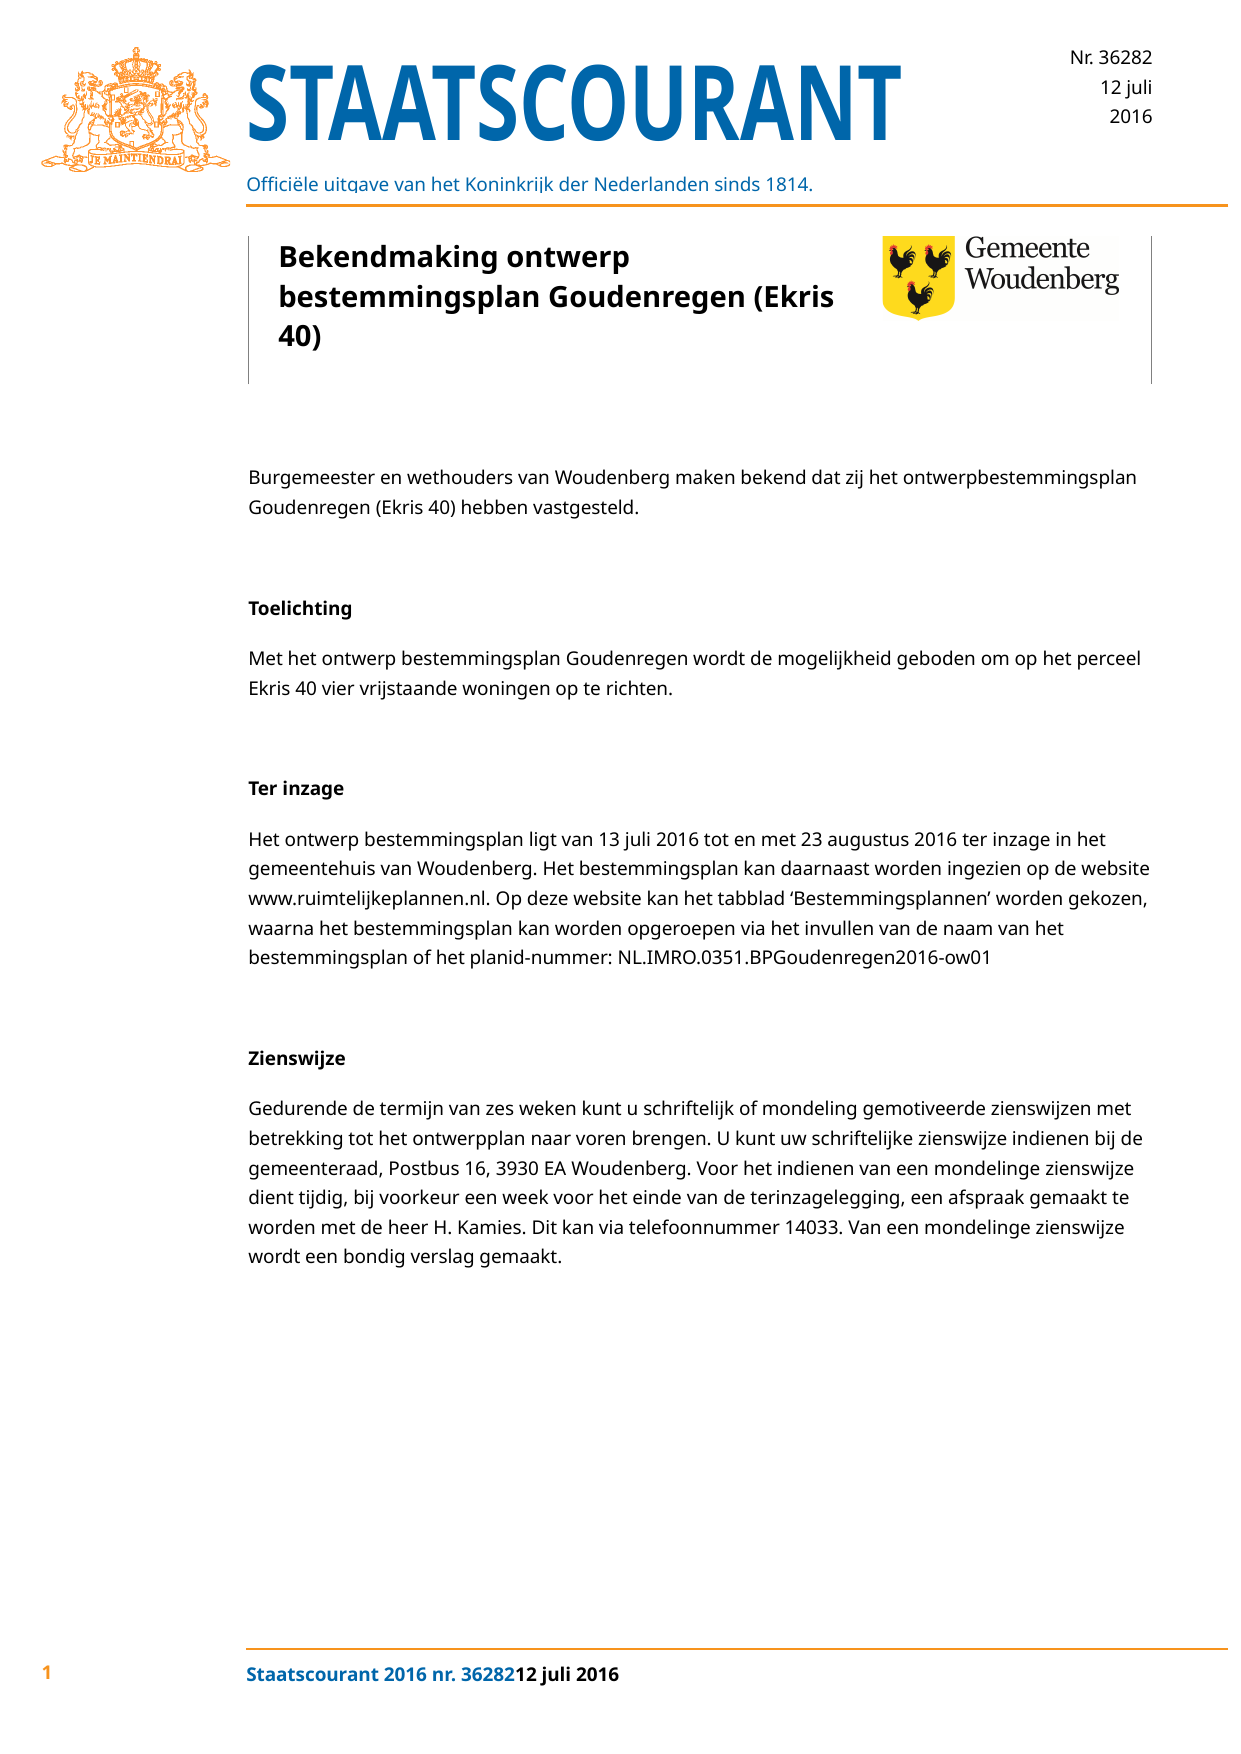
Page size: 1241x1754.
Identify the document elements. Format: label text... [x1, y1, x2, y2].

table_header [850, 236, 1151, 384]
text Zienswijze [248, 1045, 1152, 1071]
text Toelichting [248, 595, 1152, 621]
text Het ontwerp bestemmingsplan ligt van 13 juli 2016 tot en met 23 augustus 2016 ter inzage in het gemeentehuis van Woudenberg. Het bestemmingsplan kan daarnaast worden ingezien op de website www.ruimtelijkeplannen.nl. Op deze website kan het tabblad ‘Bestemmingsplannen’ worden gekozen, waarna het bestemmingsplan kan worden opgeroepen via het invullen van de naam van het bestemmingsplan of het planid-nummer: NL.IMRO.0351.BPGoudenregen2016-ow01 [248, 826, 1152, 970]
table_header Bekendmaking ontwerp bestemmingsplan Goudenregen (Ekris 40) [249, 236, 850, 384]
picture [41, 47, 231, 172]
text Ter inzage [248, 776, 1152, 801]
text Burgemeester en wethouders van Woudenberg maken bekend dat zij het ontwerpbestemmingsplan Goudenregen (Ekris 40) hebben vastgesteld. [248, 464, 1152, 520]
text Met het ontwerp bestemmingsplan Goudenregen wordt de mogelijkheid geboden om op het perceel Ekris 40 vier vrijstaande woningen op te richten. [248, 645, 1152, 701]
picture [882, 236, 1119, 321]
text Gedurende de termijn van zes weken kunt u schriftelijk of mondeling gemotiveerde zienswijzen met betrekking tot het ontwerpplan naar voren brengen. U kunt uw schriftelijke zienswijze indienen bij de gemeenteraad, Postbus 16, 3930 EA Woudenberg. Voor het indienen van een mondelinge zienswijze dient tijdig, bij voorkeur een week voor het einde van de terinzagelegging, een afspraak gemaakt te worden met de heer H. Kamies. Dit kan via telefoonnummer 14033. Van een mondelinge zienswijze wordt een bondig verslag gemaakt. [248, 1096, 1152, 1269]
